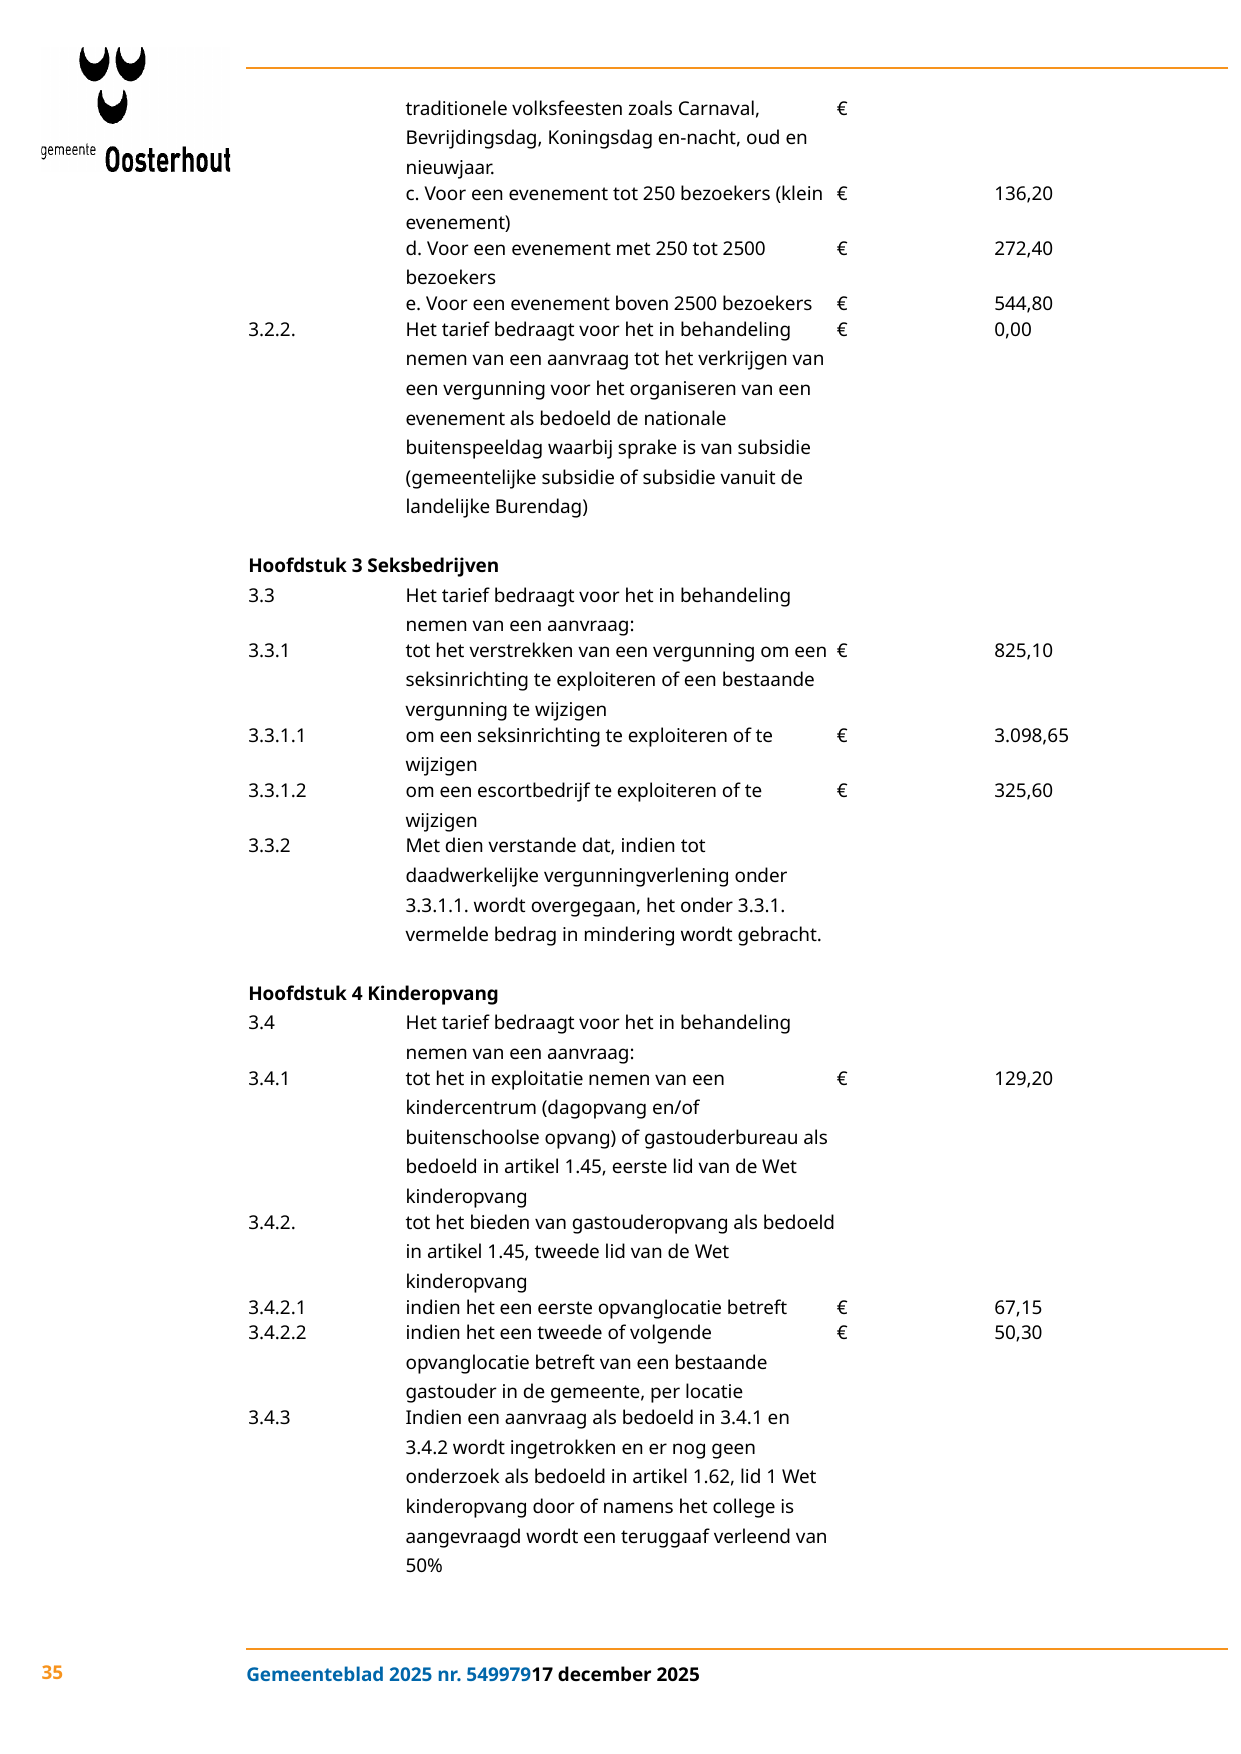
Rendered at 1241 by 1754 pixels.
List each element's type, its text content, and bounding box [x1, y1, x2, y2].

table_cell € [837, 777, 994, 833]
table_cell e. Voor een evenement boven 2500 bezoekers [405, 290, 837, 316]
table_cell [837, 833, 994, 947]
table_cell d. Voor een evenement met 250 tot 2500 bezoekers [405, 235, 837, 290]
text Hoofdstuk 3 Seksbedrijven [248, 552, 1152, 578]
table_cell 3.2.2. [248, 316, 405, 519]
table_cell 825,10 [994, 637, 1152, 722]
table_cell 136,20 [994, 180, 1152, 235]
table_cell € [837, 235, 994, 290]
table_cell € [837, 95, 994, 180]
table_cell tot het in exploitatie nemen van een kindercentrum (dagopvang en/of buitenschoolse opvang) of gastouderbureau als bedoeld in artikel 1.45, eerste lid van de Wet kinderopvang [405, 1065, 837, 1209]
table_cell € [837, 1320, 994, 1404]
table_header 3.3 [248, 582, 405, 637]
table_cell 3.4.1 [248, 1065, 405, 1209]
table_cell [248, 235, 405, 290]
table_cell [248, 95, 405, 180]
table_cell 50,30 [994, 1320, 1152, 1404]
table_cell 0,00 [994, 316, 1152, 519]
table_cell 3.098,65 [994, 722, 1152, 777]
table_cell traditionele volksfeesten zoals Carnaval, Bevrijdingsdag, Koningsdag en-nacht, oud en nieuwjaar. [405, 95, 837, 180]
table_header [994, 582, 1152, 637]
table_header [994, 1010, 1152, 1065]
table_cell 272,40 [994, 235, 1152, 290]
table_cell 3.3.1 [248, 637, 405, 722]
table_cell 3.4.2.1 [248, 1294, 405, 1319]
table_cell 67,15 [994, 1294, 1152, 1319]
table_cell Indien een aanvraag als bedoeld in 3.4.1 en 3.4.2 wordt ingetrokken en er nog geen onderzoek als bedoeld in artikel 1.62, lid 1 Wet kinderopvang door of namens het college is aangevraagd wordt een teruggaaf verleend van 50% [405, 1405, 837, 1578]
table_cell om een escortbedrijf te exploiteren of te wijzigen [405, 777, 837, 833]
picture [41, 47, 231, 172]
table_cell 3.3.1.1 [248, 722, 405, 777]
text Hoofdstuk 4 Kinderopvang [248, 980, 1152, 1006]
table_cell tot het bieden van gastouderopvang als bedoeld in artikel 1.45, tweede lid van de Wet kinderopvang [405, 1209, 837, 1294]
table_cell indien het een eerste opvanglocatie betreft [405, 1294, 837, 1319]
table_cell [994, 1405, 1152, 1578]
table_cell indien het een tweede of volgende opvanglocatie betreft van een bestaande gastouder in de gemeente, per locatie [405, 1320, 837, 1404]
table_cell [248, 180, 405, 235]
table_cell [837, 1209, 994, 1294]
table_cell Met dien verstande dat, indien tot daadwerkelijke vergunningverlening onder 3.3.1.1. wordt overgegaan, het onder 3.3.1. vermelde bedrag in mindering wordt gebracht. [405, 833, 837, 947]
table_header Het tarief bedraagt voor het in behandeling nemen van een aanvraag: [405, 582, 837, 637]
table_cell [248, 290, 405, 316]
table_cell € [837, 180, 994, 235]
table_cell 325,60 [994, 777, 1152, 833]
table_cell [994, 833, 1152, 947]
table_cell 3.4.3 [248, 1405, 405, 1578]
table_header [837, 582, 994, 637]
table_cell € [837, 1065, 994, 1209]
table_cell [994, 1209, 1152, 1294]
table_header 3.4 [248, 1010, 405, 1065]
table_cell [837, 1405, 994, 1578]
table_cell 3.4.2.2 [248, 1320, 405, 1404]
table_cell € [837, 316, 994, 519]
table_header Het tarief bedraagt voor het in behandeling nemen van een aanvraag: [405, 1010, 837, 1065]
table_cell 3.4.2. [248, 1209, 405, 1294]
table_cell 544,80 [994, 290, 1152, 316]
table_header [837, 1010, 994, 1065]
table_cell 129,20 [994, 1065, 1152, 1209]
table_cell c. Voor een evenement tot 250 bezoekers (klein evenement) [405, 180, 837, 235]
table_cell € [837, 637, 994, 722]
table_cell 3.3.2 [248, 833, 405, 947]
table_cell € [837, 722, 994, 777]
table_cell € [837, 1294, 994, 1319]
table_cell 3.3.1.2 [248, 777, 405, 833]
table_cell [994, 95, 1152, 180]
table_cell Het tarief bedraagt voor het in behandeling nemen van een aanvraag tot het verkrijgen van een vergunning voor het organiseren van een evenement als bedoeld de nationale buitenspeeldag waarbij sprake is van subsidie (gemeentelijke subsidie of subsidie vanuit de landelijke Burendag) [405, 316, 837, 519]
table_cell € [837, 290, 994, 316]
table_cell tot het verstrekken van een vergunning om een seksinrichting te exploiteren of een bestaande vergunning te wijzigen [405, 637, 837, 722]
table_cell om een seksinrichting te exploiteren of te wijzigen [405, 722, 837, 777]
